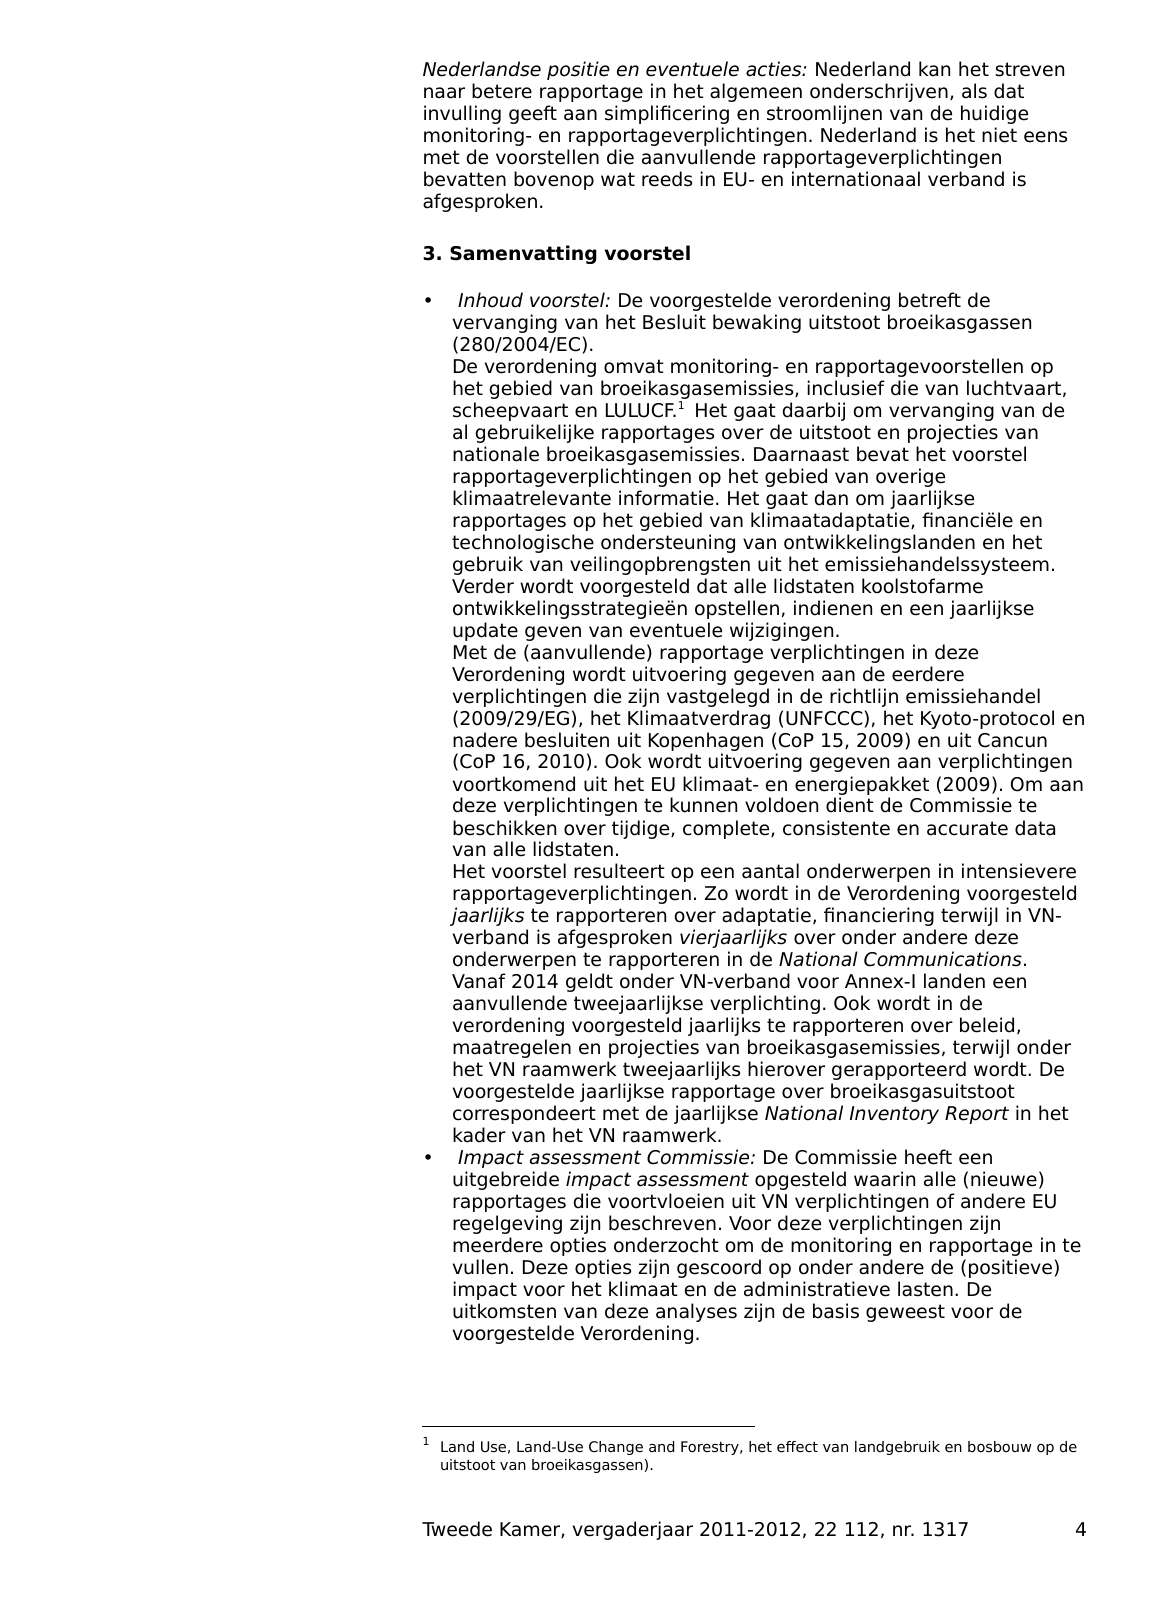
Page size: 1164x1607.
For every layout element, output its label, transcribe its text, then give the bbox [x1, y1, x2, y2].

text Nederlandse positie en eventuele acties: Nederland kan het streven naar betere rapportage in het algemeen onderschrijven, als dat invulling geeft aan simplificering en stroomlijnen van de huidige monitoring- en rapportageverplichtingen. Nederland is het niet eens met de voorstellen die aanvullende rapportageverplichtingen bevatten bovenop wat reeds in EU- en internationaal verband is afgesproken. [422, 59, 1087, 213]
text Met de (aanvullende) rapportage verplichtingen in deze Verordening wordt uitvoering gegeven aan de eerdere verplichtingen die zijn vastgelegd in de richtlijn emissiehandel (2009/29/EG), het Klimaatverdrag (UNFCCC), het Kyoto-protocol en nadere besluiten uit Kopenhagen (CoP 15, 2009) en uit Cancun (CoP 16, 2010). Ook wordt uitvoering gegeven aan verplichtingen voortkomend uit het EU klimaat- en energiepakket (2009). Om aan deze verplichtingen te kunnen voldoen dient de Commissie te beschikken over tijdige, complete, consistente en accurate data van alle lidstaten. [452, 642, 1087, 861]
text • Inhoud voorstel: De voorgestelde verordening betreft de vervanging van het Besluit bewaking uitstoot broeikasgassen (280/2004/EC). [422, 290, 1087, 356]
subtitle 3. Samenvatting voorstel [422, 243, 1087, 265]
text De verordening omvat monitoring- en rapportagevoorstellen op het gebied van broeikasgasemissies, inclusief die van luchtvaart, scheepvaart en LULUCF. Het gaat daarbij om vervanging van de al gebruikelijke rapportages over de uitstoot en projecties van nationale broeikasgasemissies. Daarnaast bevat het voorstel rapportageverplichtingen op het gebied van overige klimaatrelevante informatie. Het gaat dan om jaarlijkse rapportages op het gebied van klimaatadaptatie, financiële en technologische ondersteuning van ontwikkelingslanden en het gebruik van veilingopbrengsten uit het emissiehandelssysteem. Verder wordt voorgesteld dat alle lidstaten koolstofarme ontwikkelingsstrategieën opstellen, indienen en een jaarlijkse update geven van eventuele wijzigingen. [452, 356, 1087, 642]
text • Impact assessment Commissie: De Commissie heeft een uitgebreide impact assessment opgesteld waarin alle (nieuwe) rapportages die voortvloeien uit VN verplichtingen of andere EU regelgeving zijn beschreven. Voor deze verplichtingen zijn meerdere opties onderzocht om de monitoring en rapportage in te vullen. Deze opties zijn gescoord op onder andere de (positieve) impact voor het klimaat en de administratieve lasten. De uitkomsten van deze analyses zijn de basis geweest voor de voorgestelde Verordening. [422, 1147, 1087, 1345]
text Land Use, Land-Use Change and Forestry, het effect van landgebruik en bosbouw op de uitstoot van broeikasgassen). [422, 1435, 1087, 1474]
text Het voorstel resulteert op een aantal onderwerpen in intensievere rapportageverplichtingen. Zo wordt in de Verordening voorgesteld jaarlijks te rapporteren over adaptatie, financiering terwijl in VN-verband is afgesproken vierjaarlijks over onder andere deze onderwerpen te rapporteren in de National Communications. Vanaf 2014 geldt onder VN-verband voor Annex-I landen een aanvullende tweejaarlijkse verplichting. Ook wordt in de verordening voorgesteld jaarlijks te rapporteren over beleid, maatregelen en projecties van broeikasgasemissies, terwijl onder het VN raamwerk tweejaarlijks hierover gerapporteerd wordt. De voorgestelde jaarlijkse rapportage over broeikasgasuitstoot correspondeert met de jaarlijkse National Inventory Report in het kader van het VN raamwerk. [452, 861, 1087, 1147]
